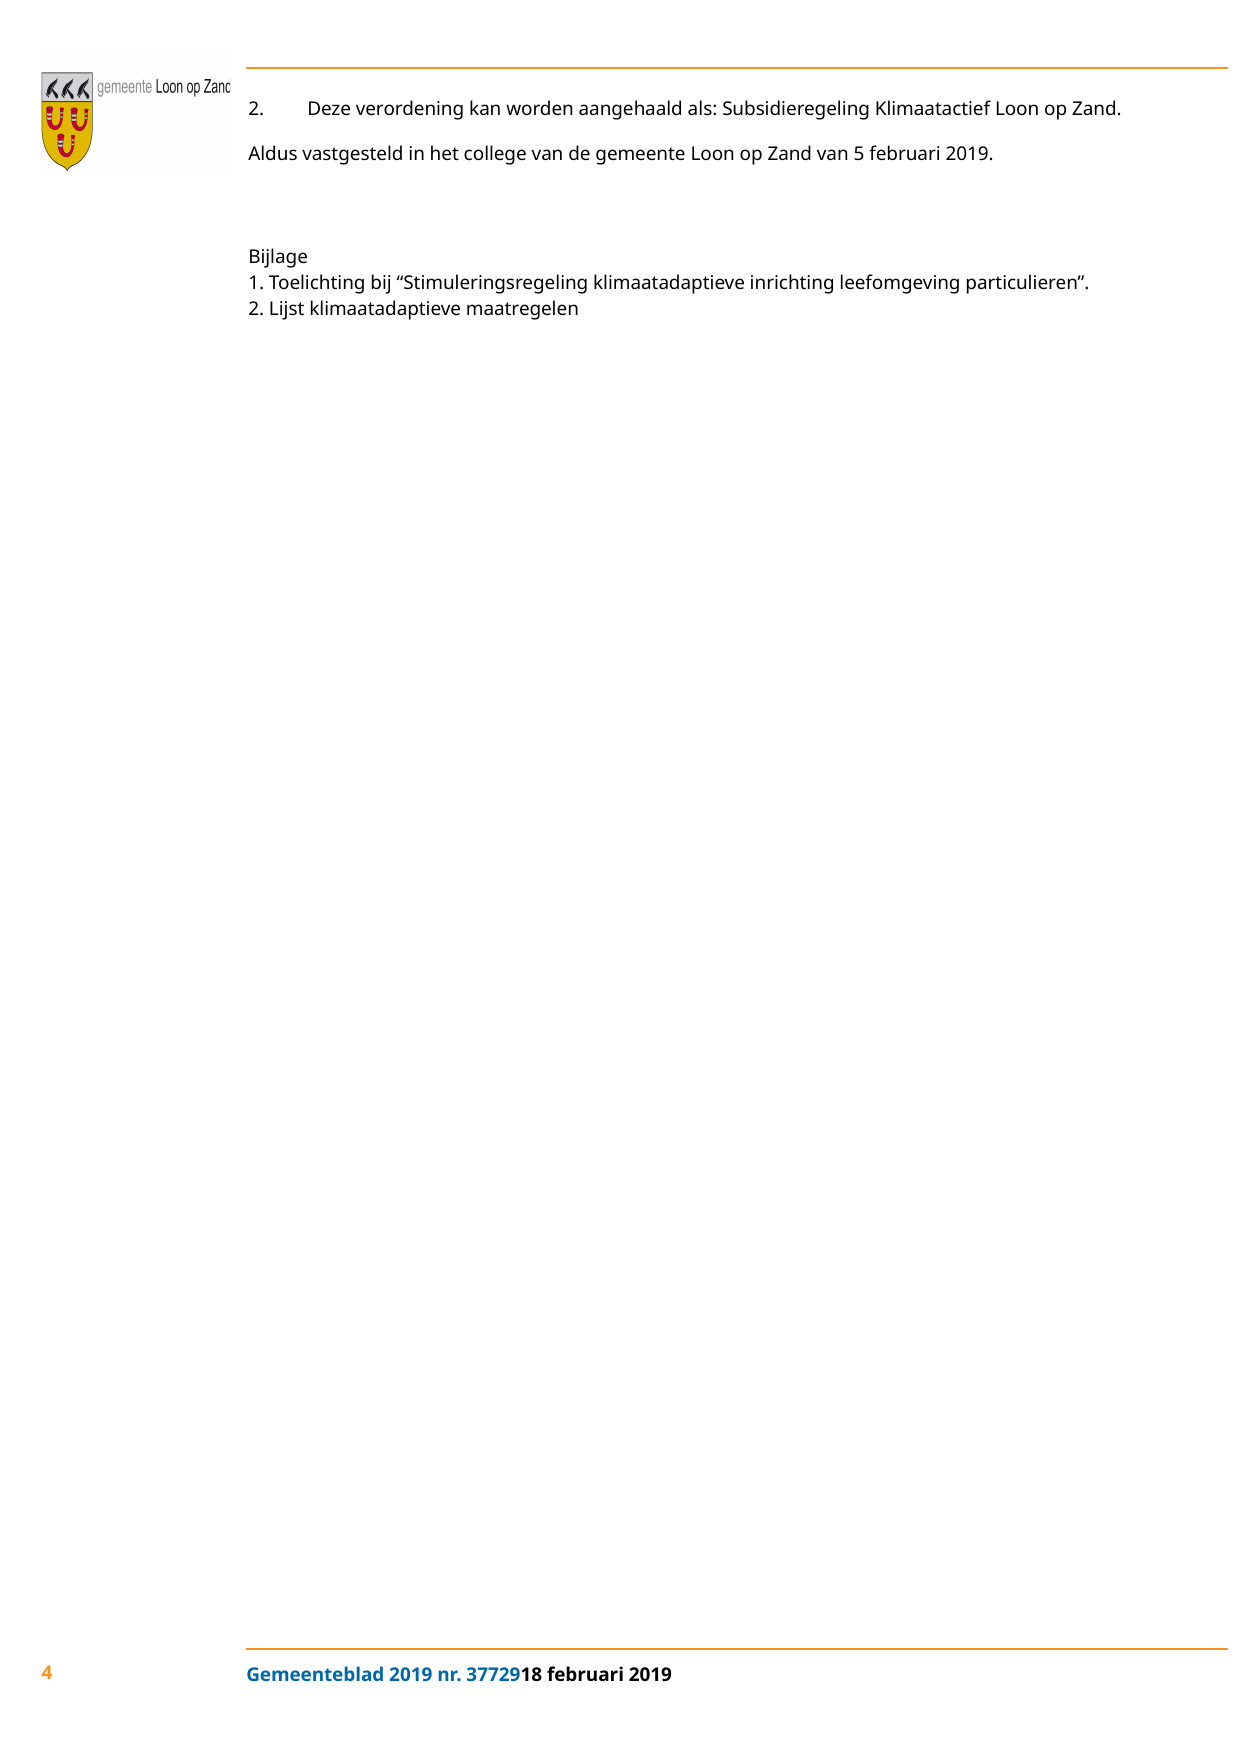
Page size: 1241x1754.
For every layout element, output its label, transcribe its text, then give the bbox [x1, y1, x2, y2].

picture [41, 47, 231, 172]
text 1. Toelichting bij “Stimuleringsregeling klimaatadaptieve inrichting leefomgeving particulieren”. [248, 269, 1152, 295]
list Deze verordening kan worden aangehaald als: Subsidieregeling Klimaatactief Loon op Zand. [248, 95, 1152, 121]
text 2. Lijst klimaatadaptieve maatregelen [248, 295, 1152, 321]
text Aldus vastgesteld in het college van de gemeente Loon op Zand van 5 februari 2019. [248, 140, 1152, 166]
text Bijlage [248, 243, 1152, 269]
